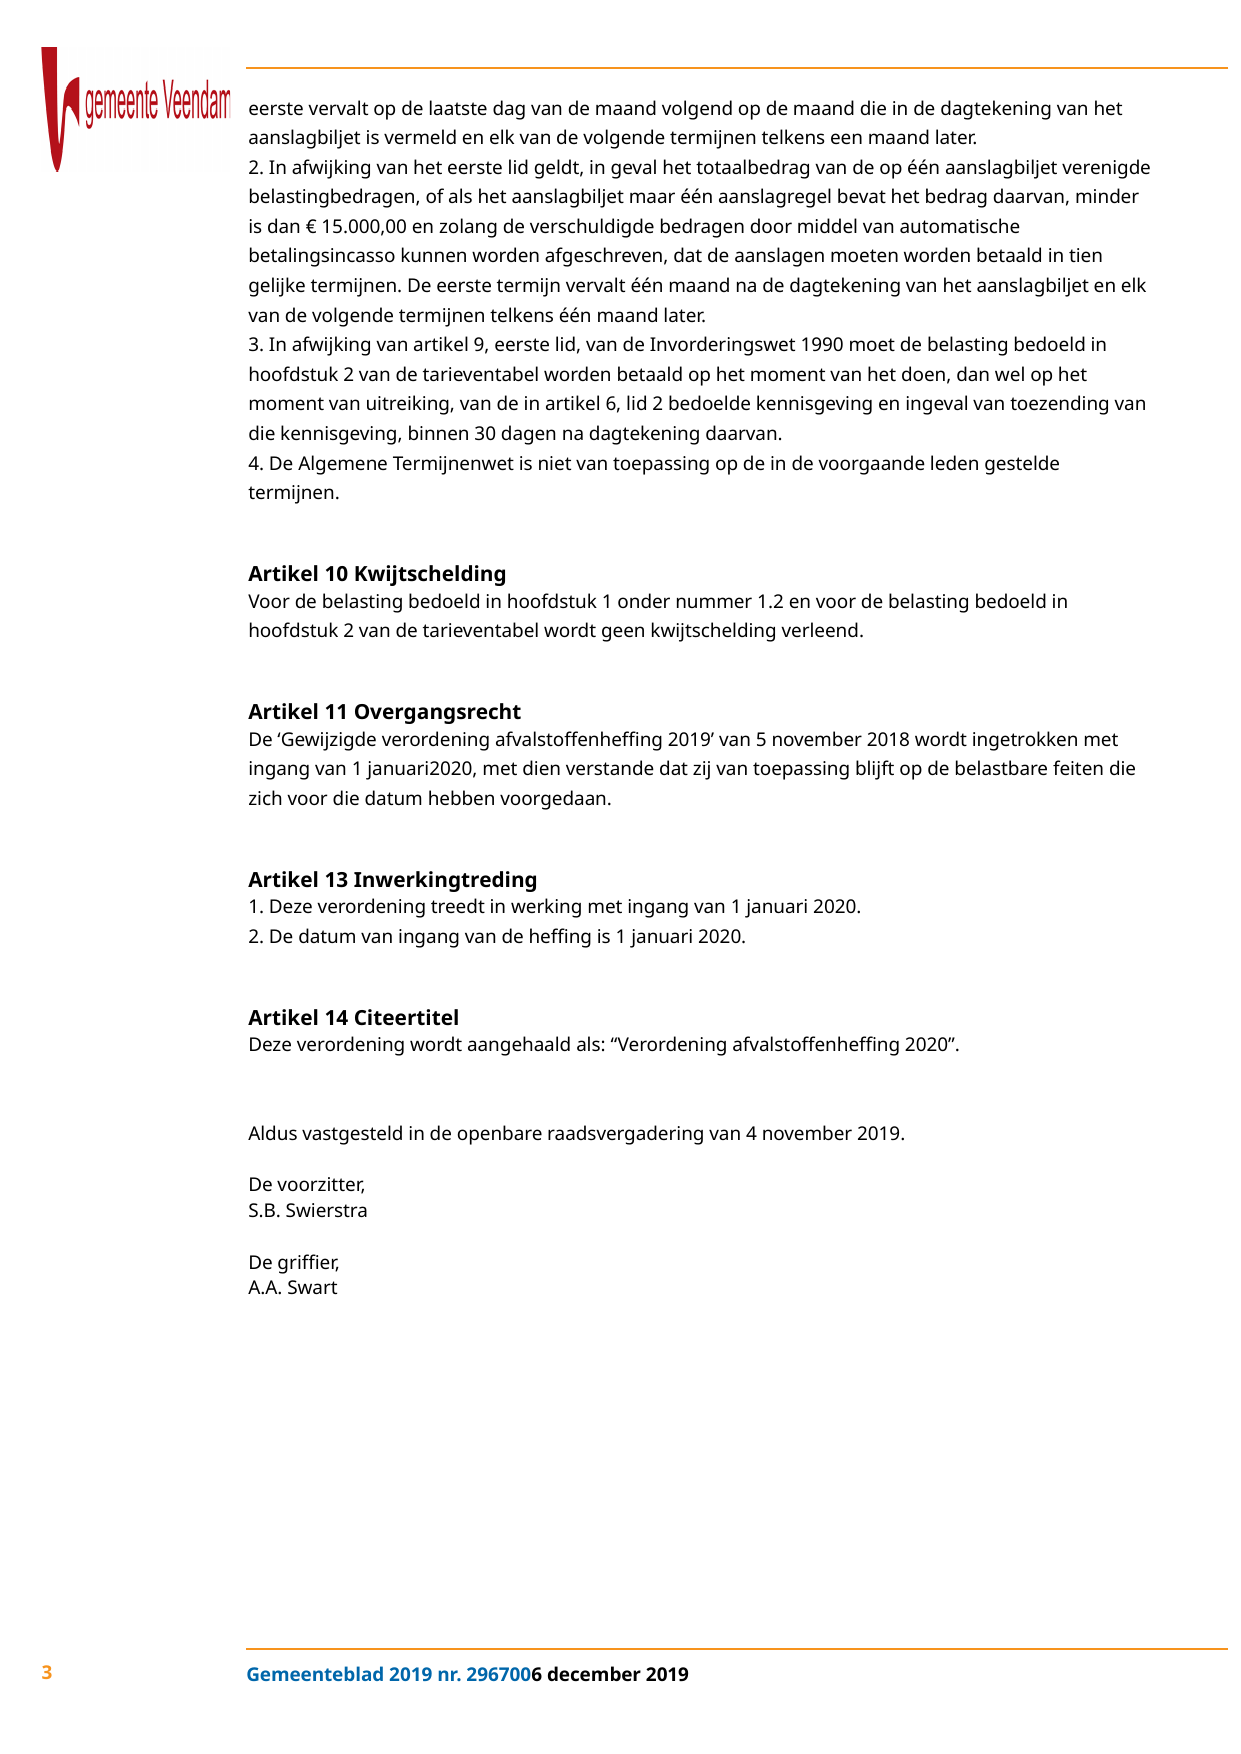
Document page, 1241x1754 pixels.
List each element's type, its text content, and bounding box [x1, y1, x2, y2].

text eerste vervalt op de laatste dag van de maand volgend op de maand die in de dagtekening van het aanslagbiljet is vermeld en elk van de volgende termijnen telkens een maand later. [248, 95, 1152, 150]
text Aldus vastgesteld in de openbare raadsvergadering van 4 november 2019. [248, 1120, 1152, 1146]
text 2. De datum van ingang van de heffing is 1 januari 2020. [248, 923, 1152, 949]
text Voor de belasting bedoeld in hoofdstuk 1 onder nummer 1.2 en voor de belasting bedoeld in hoofdstuk 2 van de tarieventabel wordt geen kwijtschelding verleend. [248, 588, 1152, 643]
text Artikel 13 Inwerkingtreding [248, 865, 1152, 893]
text Deze verordening wordt aangehaald als: “Verordening afvalstoffenheffing 2020”. [248, 1031, 1152, 1057]
text 1. Deze verordening treedt in werking met ingang van 1 januari 2020. [248, 893, 1152, 919]
text Artikel 10 Kwijtschelding [248, 559, 1152, 588]
text A.A. Swart [248, 1274, 1152, 1300]
text Artikel 14 Citeertitel [248, 1003, 1152, 1031]
picture [41, 47, 231, 172]
text S.B. Swierstra [248, 1197, 1152, 1223]
text De voorzitter, [248, 1172, 1152, 1197]
text De ‘Gewijzigde verordening afvalstoffenheffing 2019’ van 5 november 2018 wordt ingetrokken met ingang van 1 januari2020, met dien verstande dat zij van toepassing blijft op de belastbare feiten die zich voor die datum hebben voorgedaan. [248, 726, 1152, 811]
text Artikel 11 Overgangsrecht [248, 697, 1152, 726]
text 2. In afwijking van het eerste lid geldt, in geval het totaalbedrag van de op één aanslagbiljet verenigde belastingbedragen, of als het aanslagbiljet maar één aanslagregel bevat het bedrag daarvan, minder is dan € 15.000,00 en zolang de verschuldigde bedragen door middel van automatische betalingsincasso kunnen worden afgeschreven, dat de aanslagen moeten worden betaald in tien gelijke termijnen. De eerste termijn vervalt één maand na de dagtekening van het aanslagbiljet en elk van de volgende termijnen telkens één maand later. [248, 154, 1152, 328]
text 4. De Algemene Termijnenwet is niet van toepassing op de in de voorgaande leden gestelde termijnen. [248, 450, 1152, 505]
text 3. In afwijking van artikel 9, eerste lid, van de Invorderingswet 1990 moet de belasting bedoeld in hoofdstuk 2 van de tarieventabel worden betaald op het moment van het doen, dan wel op het moment van uitreiking, van de in artikel 6, lid 2 bedoelde kennisgeving en ingeval van toezending van die kennisgeving, binnen 30 dagen na dagtekening daarvan. [248, 331, 1152, 446]
text De griffier, [248, 1249, 1152, 1274]
